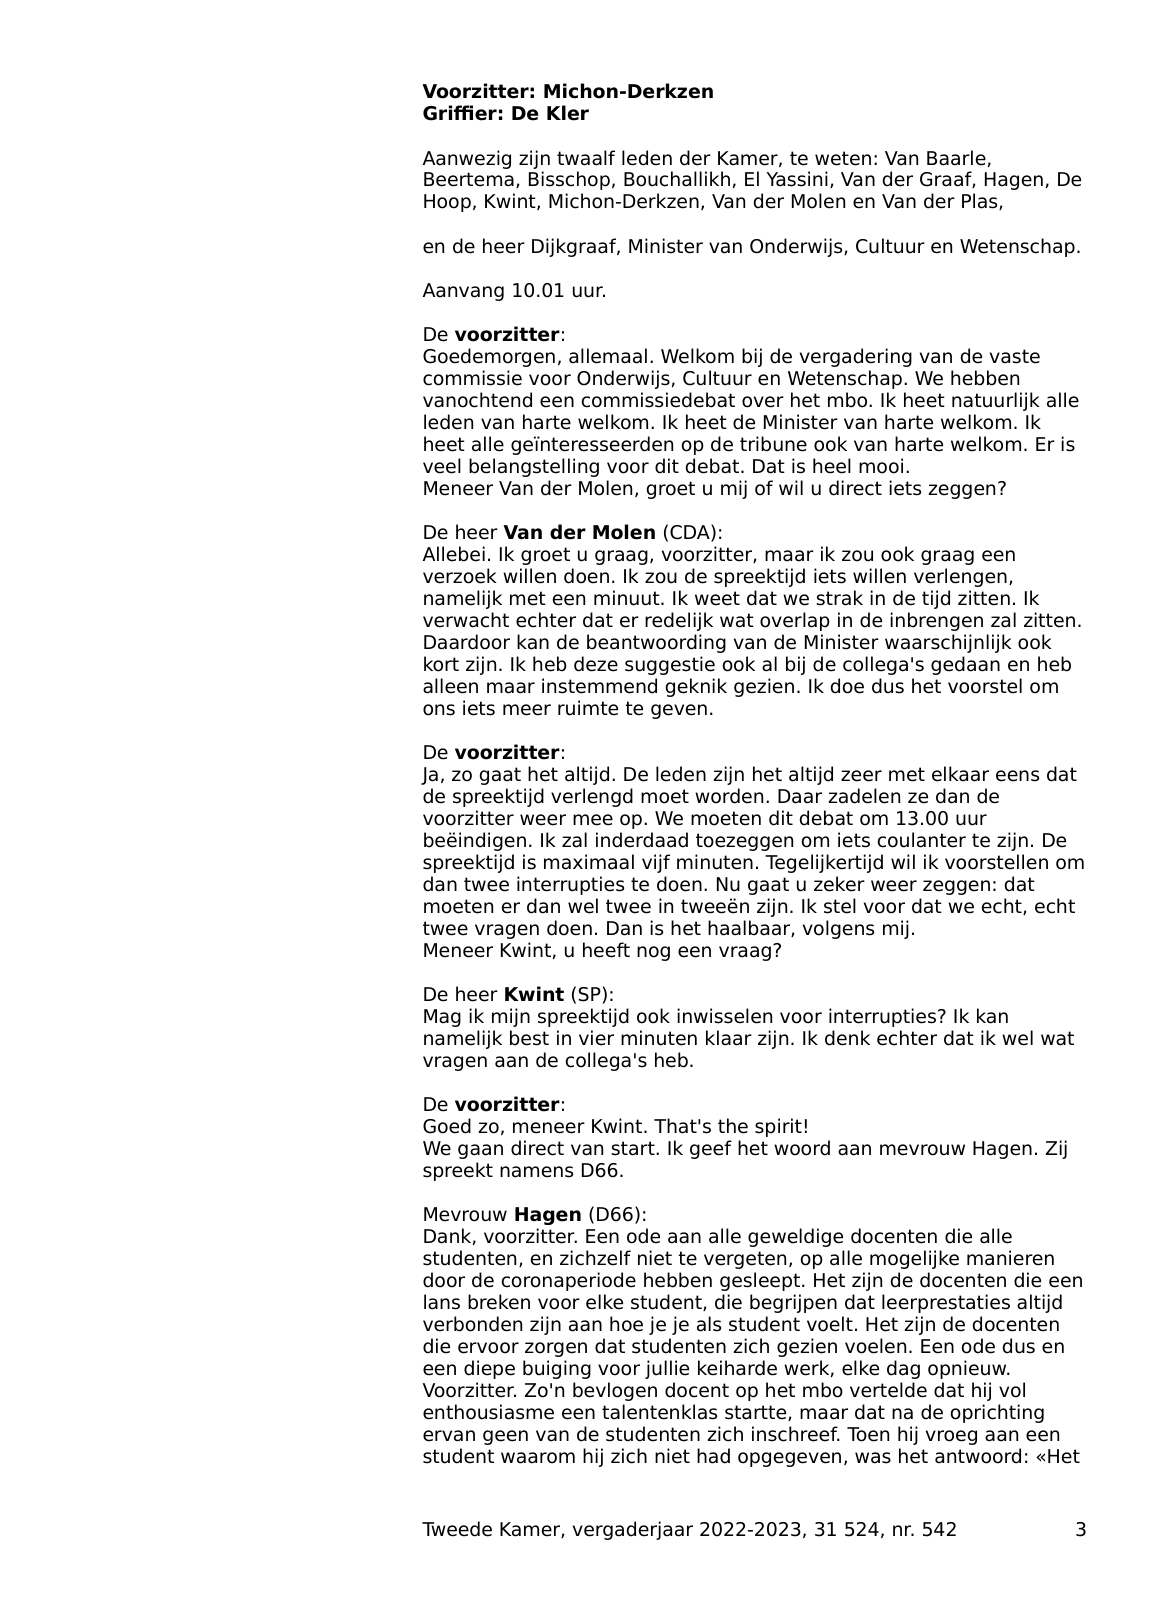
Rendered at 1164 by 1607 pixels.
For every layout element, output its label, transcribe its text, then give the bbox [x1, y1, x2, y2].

text Ja, zo gaat het altijd. De leden zijn het altijd zeer met elkaar eens dat de spreektijd verlengd moet worden. Daar zadelen ze dan de voorzitter weer mee op. We moeten dit debat om 13.00 uur beëindigen. Ik zal inderdaad toezeggen om iets coulanter te zijn. De spreektijd is maximaal vijf minuten. Tegelijkertijd wil ik voorstellen om dan twee interrupties te doen. Nu gaat u zeker weer zeggen: dat moeten er dan wel twee in tweeën zijn. Ik stel voor dat we echt, echt twee vragen doen. Dan is het haalbaar, volgens mij. [422, 764, 1087, 940]
text en de heer Dijkgraaf, Minister van Onderwijs, Cultuur en Wetenschap. [422, 236, 1087, 257]
text Meneer Kwint, u heeft nog een vraag? [422, 940, 1087, 962]
text Voorzitter. Zo'n bevlogen docent op het mbo vertelde dat hij vol enthousiasme een talentenklas startte, maar dat na de oprichting ervan geen van de studenten zich inschreef. Toen hij vroeg aan een student waarom hij zich niet had opgegeven, was het antwoord: «Het [422, 1380, 1087, 1468]
text Dank, voorzitter. Een ode aan alle geweldige docenten die alle studenten, en zichzelf niet te vergeten, op alle mogelijke manieren door de coronaperiode hebben gesleept. Het zijn de docenten die een lans breken voor elke student, die begrijpen dat leerprestaties altijd verbonden zijn aan hoe je je als student voelt. Het zijn de docenten die ervoor zorgen dat studenten zich gezien voelen. Een ode dus en een diepe buiging voor jullie keiharde werk, elke dag opnieuw. [422, 1226, 1087, 1380]
text Meneer Van der Molen, groet u mij of wil u direct iets zeggen? [422, 478, 1087, 500]
text De voorzitter: [422, 324, 1087, 346]
text Goed zo, meneer Kwint. That's the spirit! [422, 1116, 1087, 1138]
text Aanvang 10.01 uur. [422, 280, 1087, 302]
text De heer Kwint (SP): [422, 984, 1087, 1006]
text Aanwezig zijn twaalf leden der Kamer, te weten: Van Baarle, Beertema, Bisschop, Bouchallikh, El Yassini, Van der Graaf, Hagen, De Hoop, Kwint, Michon-Derkzen, Van der Molen en Van der Plas, [422, 147, 1087, 213]
text Voorzitter: Michon-Derkzen [422, 81, 1087, 103]
text De voorzitter: [422, 742, 1087, 764]
text Mag ik mijn spreektijd ook inwisselen voor interrupties? Ik kan namelijk best in vier minuten klaar zijn. Ik denk echter dat ik wel wat vragen aan de collega's heb. [422, 1006, 1087, 1072]
text Allebei. Ik groet u graag, voorzitter, maar ik zou ook graag een verzoek willen doen. Ik zou de spreektijd iets willen verlengen, namelijk met een minuut. Ik weet dat we strak in de tijd zitten. Ik verwacht echter dat er redelijk wat overlap in de inbrengen zal zitten. Daardoor kan de beantwoording van de Minister waarschijnlijk ook kort zijn. Ik heb deze suggestie ook al bij de collega's gedaan en heb alleen maar instemmend geknik gezien. Ik doe dus het voorstel om ons iets meer ruimte te geven. [422, 544, 1087, 720]
text De voorzitter: [422, 1094, 1087, 1116]
text Goedemorgen, allemaal. Welkom bij de vergadering van de vaste commissie voor Onderwijs, Cultuur en Wetenschap. We hebben vanochtend een commissiedebat over het mbo. Ik heet natuurlijk alle leden van harte welkom. Ik heet de Minister van harte welkom. Ik heet alle geïnteresseerden op de tribune ook van harte welkom. Er is veel belangstelling voor dit debat. Dat is heel mooi. [422, 346, 1087, 478]
text Mevrouw Hagen (D66): [422, 1204, 1087, 1226]
text De heer Van der Molen (CDA): [422, 522, 1087, 544]
text We gaan direct van start. Ik geef het woord aan mevrouw Hagen. Zij spreekt namens D66. [422, 1138, 1087, 1182]
text Griffier: De Kler [422, 103, 1087, 125]
